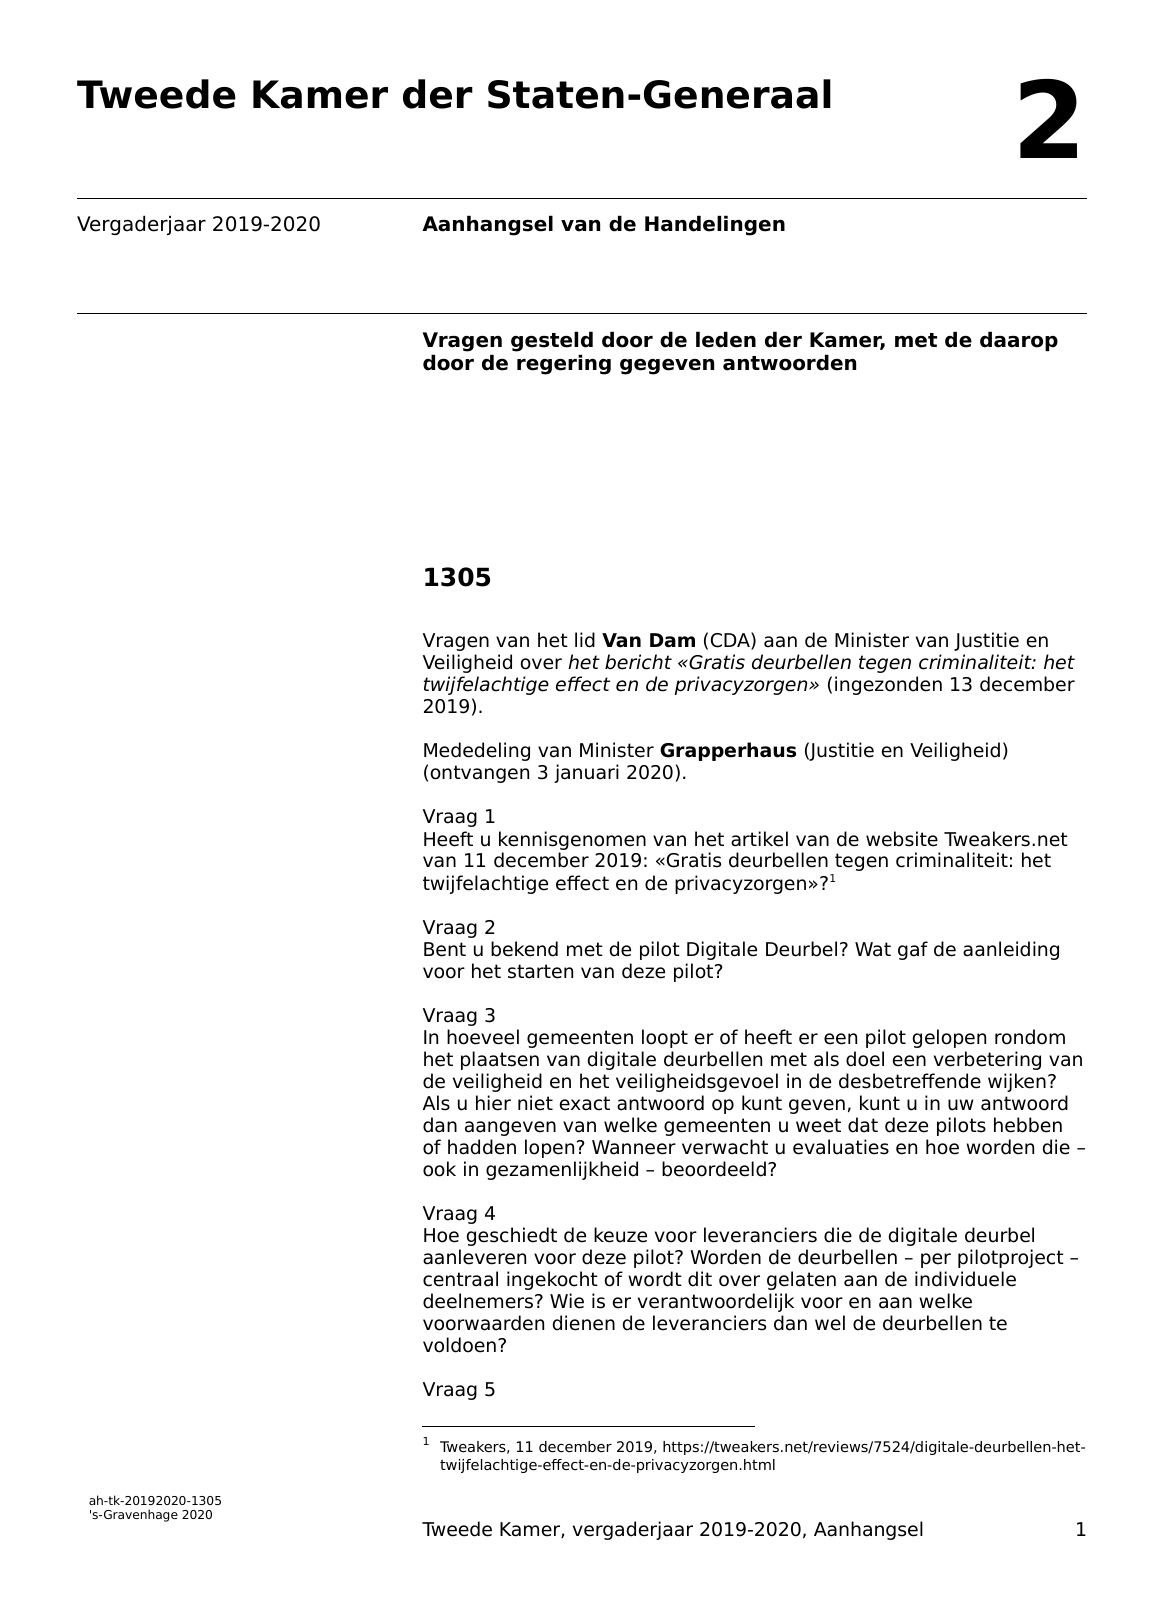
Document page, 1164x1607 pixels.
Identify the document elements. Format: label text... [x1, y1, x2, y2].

text 1305 [422, 563, 1087, 592]
text ah-tk-20192020-1305 [88, 1494, 323, 1508]
text Tweakers, 11 december 2019, https://tweakers.net/reviews/7524/digitale-deurbellen-het-twijfelachtige-effect-en-de-privacyzorgen.html [422, 1435, 1087, 1474]
text In hoeveel gemeenten loopt er of heeft er een pilot gelopen rondom het plaatsen van digitale deurbellen met als doel een verbetering van de veiligheid en het veiligheidsgevoel in de desbetreffende wijken? Als u hier niet exact antwoord op kunt geven, kunt u in uw antwoord dan aangeven van welke gemeenten u weet dat deze pilots hebben of hadden lopen? Wanneer verwacht u evaluaties en hoe worden die – ook in gezamenlijkheid – beoordeeld? [422, 1027, 1087, 1181]
table_header Tweede Kamer der Staten-Generaal [77, 59, 886, 198]
text Vraag 1 [422, 806, 1087, 828]
text Vragen van het lid Van Dam (CDA) aan de Minister van Justitie en Veiligheid over het bericht «Gratis deurbellen tegen criminaliteit: het twijfelachtige effect en de privacyzorgen» (ingezonden 13 december 2019). [422, 630, 1087, 718]
text Vraag 5 [422, 1379, 1087, 1401]
text 's-Gravenhage 2020 [88, 1508, 323, 1522]
table_cell Vragen gesteld door de leden der Kamer, met de daarop door de regering gegeven antwoorden [422, 314, 1087, 375]
text Bent u bekend met de pilot Digitale Deurbel? Wat gaf de aanleiding voor het starten van deze pilot? [422, 938, 1087, 982]
text Vraag 4 [422, 1203, 1087, 1225]
text Vraag 3 [422, 1005, 1087, 1027]
table_cell Vergaderjaar 2019-2020 [77, 199, 422, 313]
text Mededeling van Minister Grapperhaus (Justitie en Veiligheid) (ontvangen 3 januari 2020). [422, 740, 1087, 784]
text Vraag 2 [422, 917, 1087, 938]
text Hoe geschiedt de keuze voor leveranciers die de digitale deurbel aanleveren voor deze pilot? Worden de deurbellen – per pilotproject – centraal ingekocht of wordt dit over gelaten aan de individuele deelnemers? Wie is er verantwoordelijk voor en aan welke voorwaarden dienen de leveranciers dan wel de deurbellen te voldoen? [422, 1225, 1087, 1357]
table_header 2 [886, 59, 1087, 198]
table_cell [77, 314, 422, 375]
text Heeft u kennisgenomen van het artikel van de website Tweakers.net van 11 december 2019: «Gratis deurbellen tegen criminaliteit: het twijfelachtige effect en de privacyzorgen»? [422, 828, 1087, 894]
table_cell Aanhangsel van de Handelingen [422, 199, 1087, 313]
